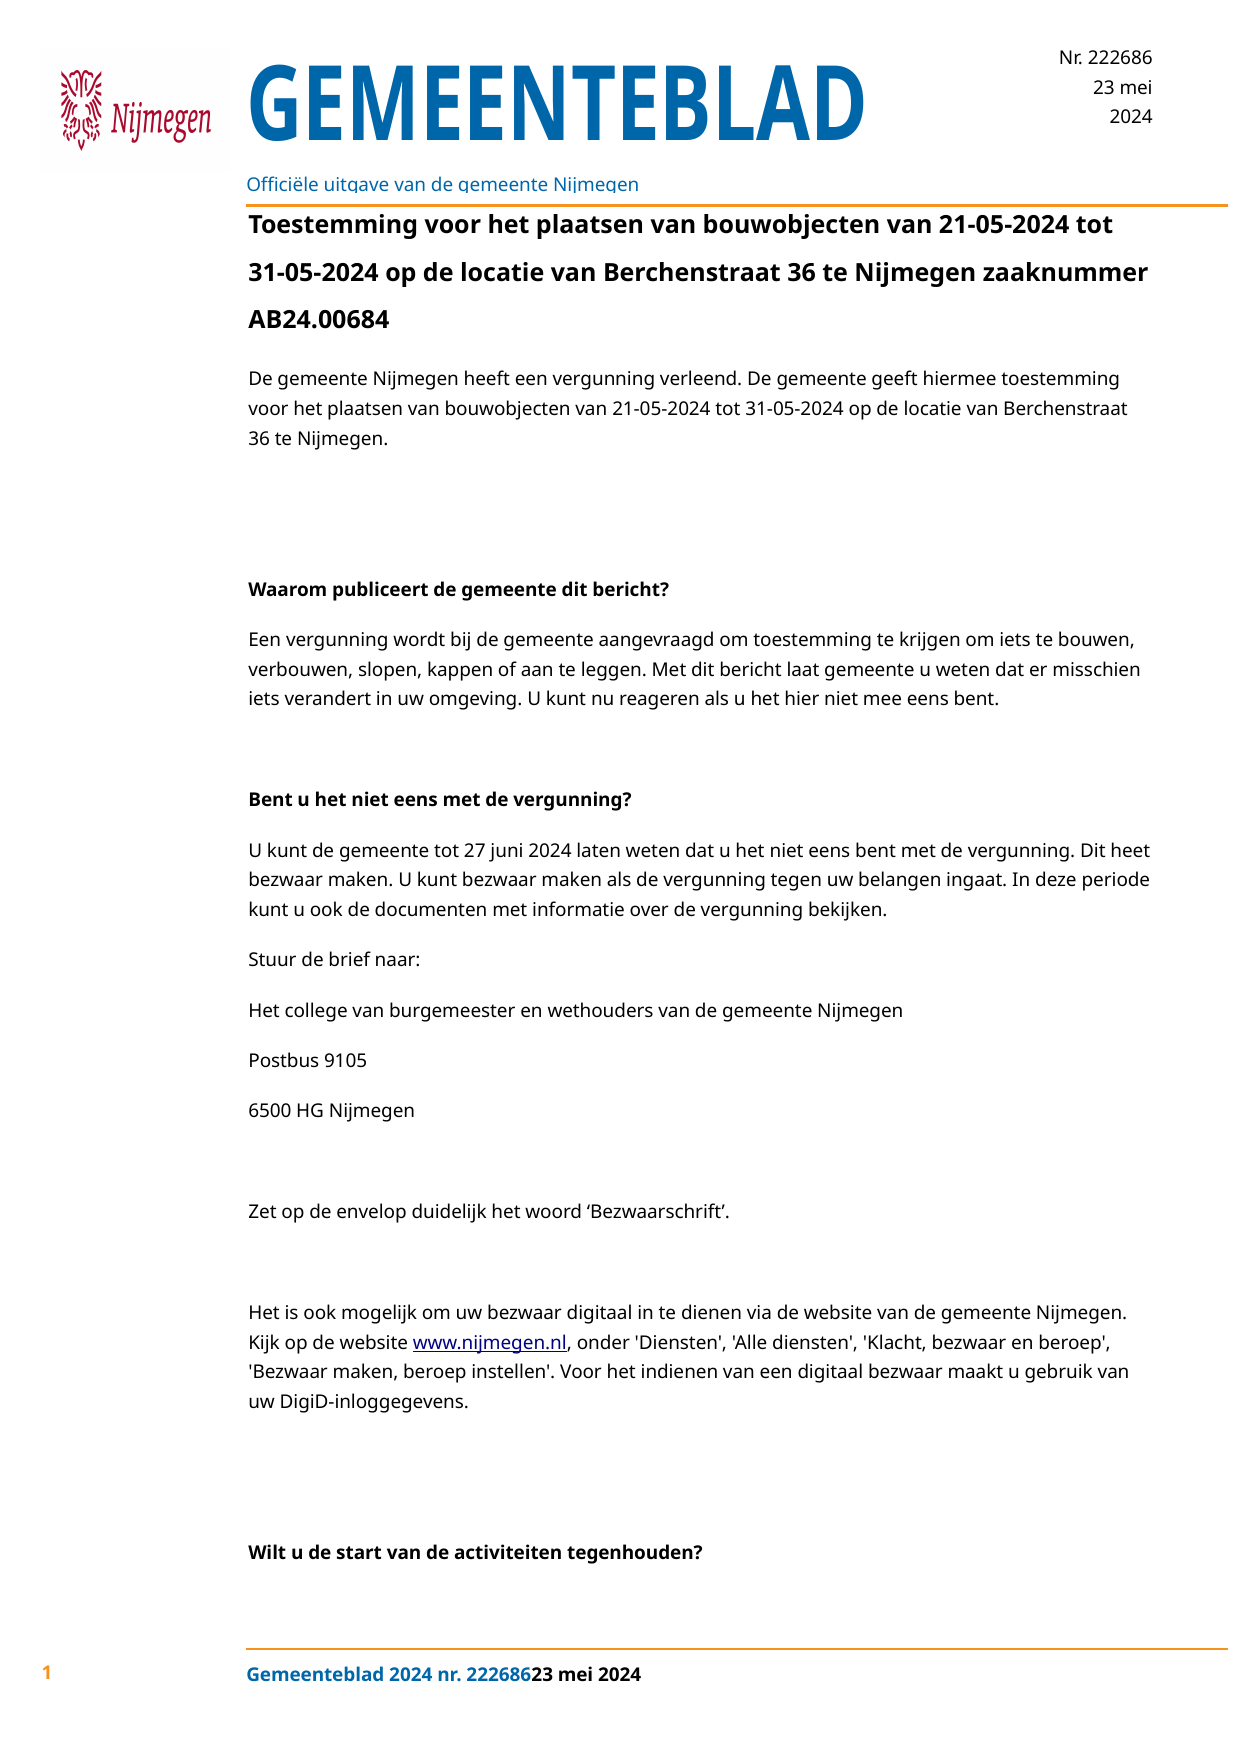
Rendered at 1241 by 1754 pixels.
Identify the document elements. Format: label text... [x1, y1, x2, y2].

text Wilt u de start van de activiteiten tegenhouden? [248, 1539, 1152, 1565]
text Bent u het niet eens met de vergunning? [248, 786, 1152, 812]
text Het college van burgemeester en wethouders van de gemeente Nijmegen [248, 997, 1152, 1022]
text Waarom publiceert de gemeente dit bericht? [248, 576, 1152, 602]
picture [41, 47, 231, 172]
text Zet op de envelop duidelijk het woord ‘Bezwaarschrift’. [248, 1198, 1152, 1224]
text U kunt de gemeente tot 27 juni 2024 laten weten dat u het niet eens bent met de vergunning. Dit heet bezwaar maken. U kunt bezwaar maken als de vergunning tegen uw belangen ingaat. In deze periode kunt u ook de documenten met informatie over de vergunning bekijken. [248, 837, 1152, 922]
text Een vergunning wordt bij de gemeente aangevraagd om toestemming te krijgen om iets te bouwen, verbouwen, slopen, kappen of aan te leggen. Met dit bericht laat gemeente u weten dat er misschien iets verandert in uw omgeving. U kunt nu reageren als u het hier niet mee eens bent. [248, 626, 1152, 711]
text 6500 HG Nijmegen [248, 1098, 1152, 1123]
text De gemeente Nijmegen heeft een vergunning verleend. De gemeente geeft hiermee toestemming voor het plaatsen van bouwobjecten van 21-05-2024 tot 31-05-2024 op de locatie van Berchenstraat 36 te Nijmegen. [248, 366, 1152, 450]
text Postbus 9105 [248, 1047, 1152, 1073]
text Stuur de brief naar: [248, 946, 1152, 972]
text Het is ook mogelijk om uw bezwaar digitaal in te dienen via de website van de gemeente Nijmegen. Kijk op de website www.nijmegen.nl, onder 'Diensten', 'Alle diensten', 'Klacht, bezwaar en beroep', 'Bezwaar maken, beroep instellen'. Voor het indienen van een digitaal bezwaar maakt u gebruik van uw DigiD-inloggegevens. [248, 1299, 1152, 1414]
text Toestemming voor het plaatsen van bouwobjecten van 21-05-2024 tot 31-05-2024 op de locatie van Berchenstraat 36 te Nijmegen zaaknummer AB24.00684 [248, 207, 1152, 336]
